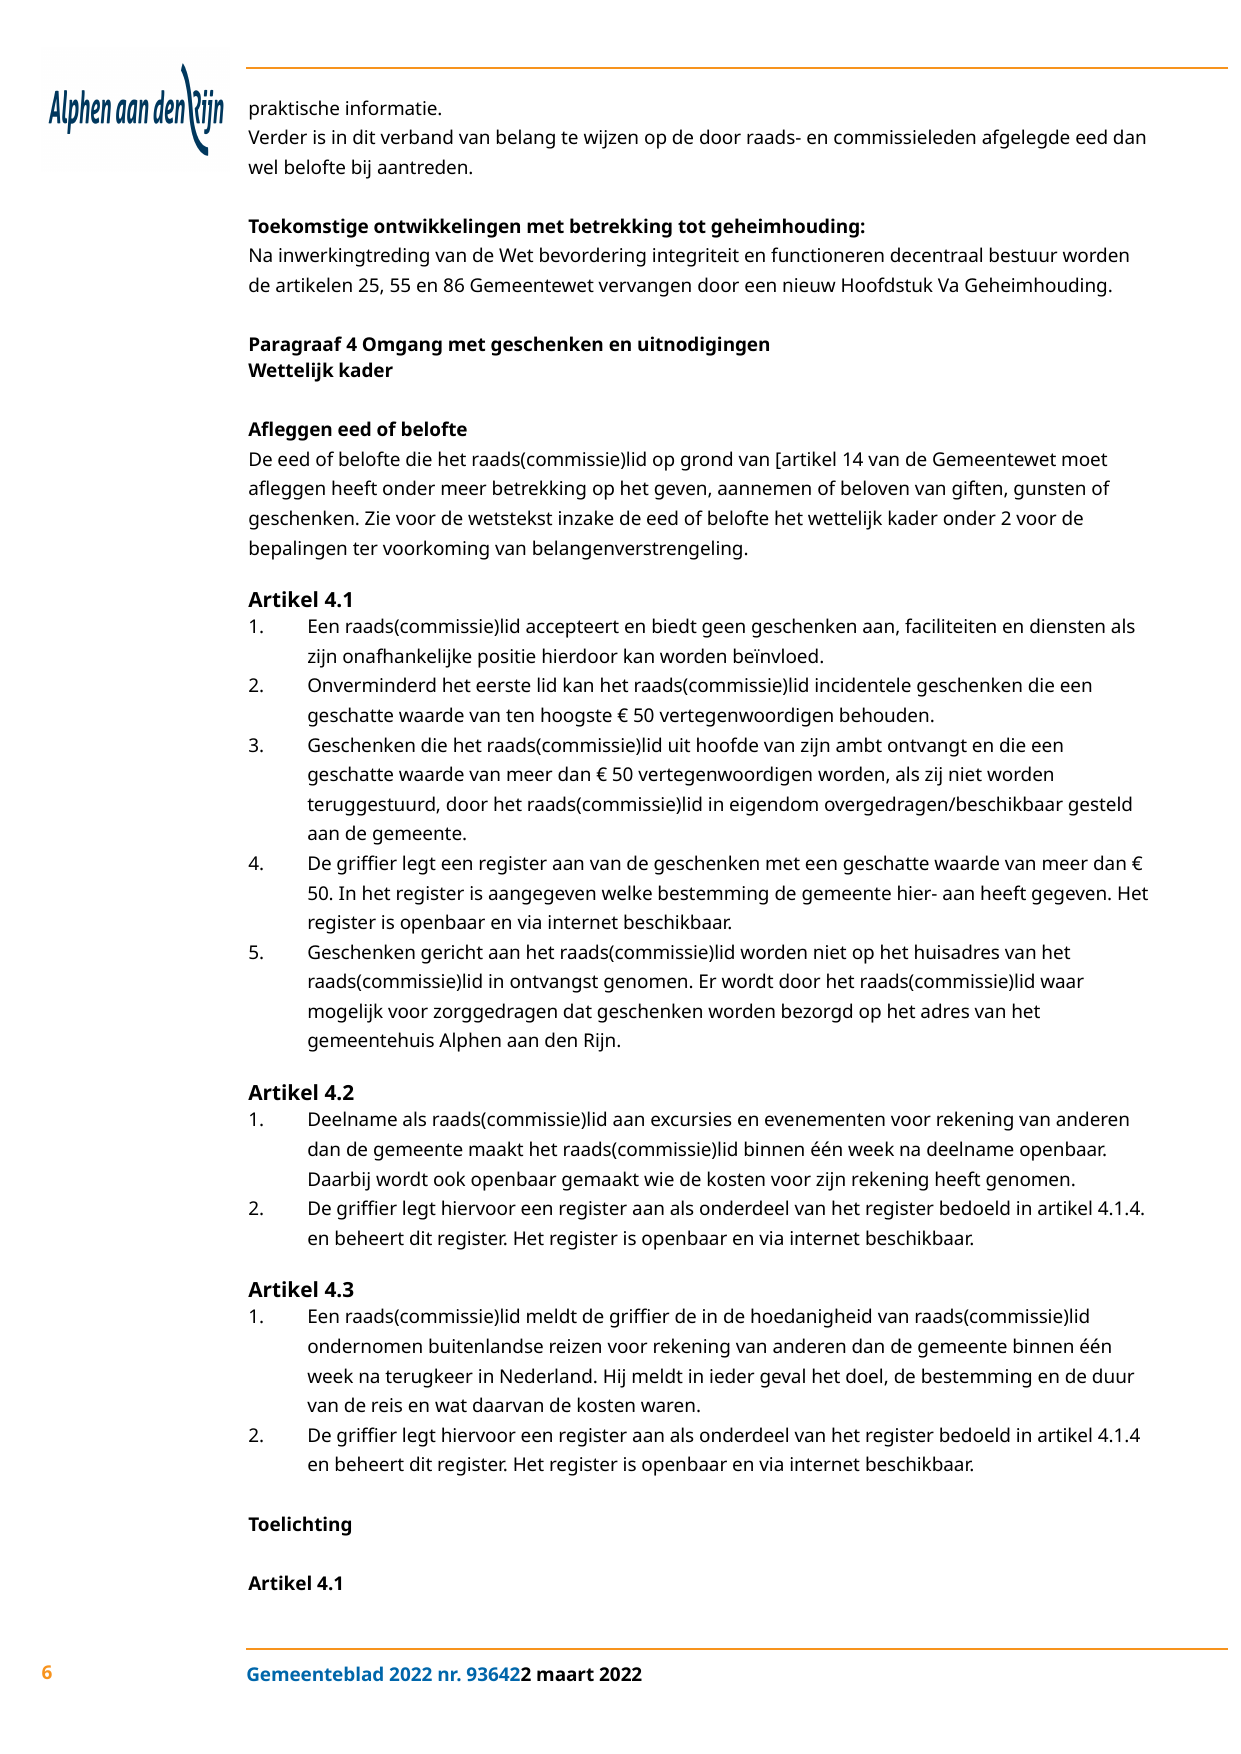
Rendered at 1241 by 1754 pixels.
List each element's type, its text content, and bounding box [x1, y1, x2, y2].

list Geschenken die het raads(commissie)lid uit hoofde van zijn ambt ontvangt en die een geschatte waarde van meer dan € 50 vertegenwoordigen worden, als zij niet worden teruggestuurd, door het raads(commissie)lid in eigendom overgedragen/beschikbaar gesteld aan de gemeente. [248, 732, 1152, 846]
text Artikel 4.1 [248, 585, 1152, 613]
list De griffier legt hiervoor een register aan als onderdeel van het register bedoeld in artikel 4.1.4. en beheert dit register. Het register is openbaar en via internet beschikbaar. [248, 1195, 1152, 1251]
list Deelname als raads(commissie)lid aan excursies en evenementen voor rekening van anderen dan de gemeente maakt het raads(commissie)lid binnen één week na deelname openbaar. Daarbij wordt ook openbaar gemaakt wie de kosten voor zijn rekening heeft genomen. [248, 1107, 1152, 1191]
text Artikel 4.1 [248, 1570, 1152, 1596]
text praktische informatie. [248, 95, 1152, 121]
text Verder is in dit verband van belang te wijzen op de door raads- en commissieleden afgelegde eed dan wel belofte bij aantreden. [248, 124, 1152, 180]
list Geschenken gericht aan het raads(commissie)lid worden niet op het huisadres van het raads(commissie)lid in ontvangst genomen. Er wordt door het raads(commissie)lid waar mogelijk voor zorggedragen dat geschenken worden bezorgd op het adres van het gemeentehuis Alphen aan den Rijn. [248, 939, 1152, 1053]
text Toekomstige ontwikkelingen met betrekking tot geheimhouding: [248, 213, 1152, 239]
text Afleggen eed of belofte [248, 416, 1152, 442]
text Artikel 4.2 [248, 1078, 1152, 1107]
text Na inwerkingtreding van de Wet bevordering integriteit en functioneren decentraal bestuur worden de artikelen 25, 55 en 86 Gemeentewet vervangen door een nieuw Hoofdstuk Va Geheimhouding. [248, 243, 1152, 298]
text Artikel 4.3 [248, 1275, 1152, 1304]
list Een raads(commissie)lid meldt de griffier de in de hoedanigheid van raads(commissie)lid ondernomen buitenlandse reizen voor rekening van anderen dan de gemeente binnen één week na terugkeer in Nederland. Hij meldt in ieder geval het doel, de bestemming en de duur van de reis en wat daarvan de kosten waren. [248, 1304, 1152, 1418]
list De griffier legt hiervoor een register aan als onderdeel van het register bedoeld in artikel 4.1.4 en beheert dit register. Het register is openbaar en via internet beschikbaar. [248, 1422, 1152, 1477]
picture [41, 47, 231, 172]
text Toelichting [248, 1511, 1152, 1537]
text Wettelijk kader [248, 357, 1152, 383]
list Onverminderd het eerste lid kan het raads(commissie)lid incidentele geschenken die een geschatte waarde van ten hoogste € 50 vertegenwoordigen behouden. [248, 673, 1152, 728]
list Een raads(commissie)lid accepteert en biedt geen geschenken aan, faciliteiten en diensten als zijn onafhankelijke positie hierdoor kan worden beïnvloed. [248, 613, 1152, 669]
list De griffier legt een register aan van de geschenken met een geschatte waarde van meer dan € 50. In het register is aangegeven welke bestemming de gemeente hier- aan heeft gegeven. Het register is openbaar en via internet beschikbaar. [248, 850, 1152, 935]
text De eed of belofte die het raads(commissie)lid op grond van [artikel 14 van de Gemeentewet moet afleggen heeft onder meer betrekking op het geven, aannemen of beloven van giften, gunsten of geschenken. Zie voor de wetstekst inzake de eed of belofte het wettelijk kader onder 2 voor de bepalingen ter voorkoming van belangenverstrengeling. [248, 446, 1152, 560]
text Paragraaf 4 Omgang met geschenken en uitnodigingen [248, 331, 1152, 357]
